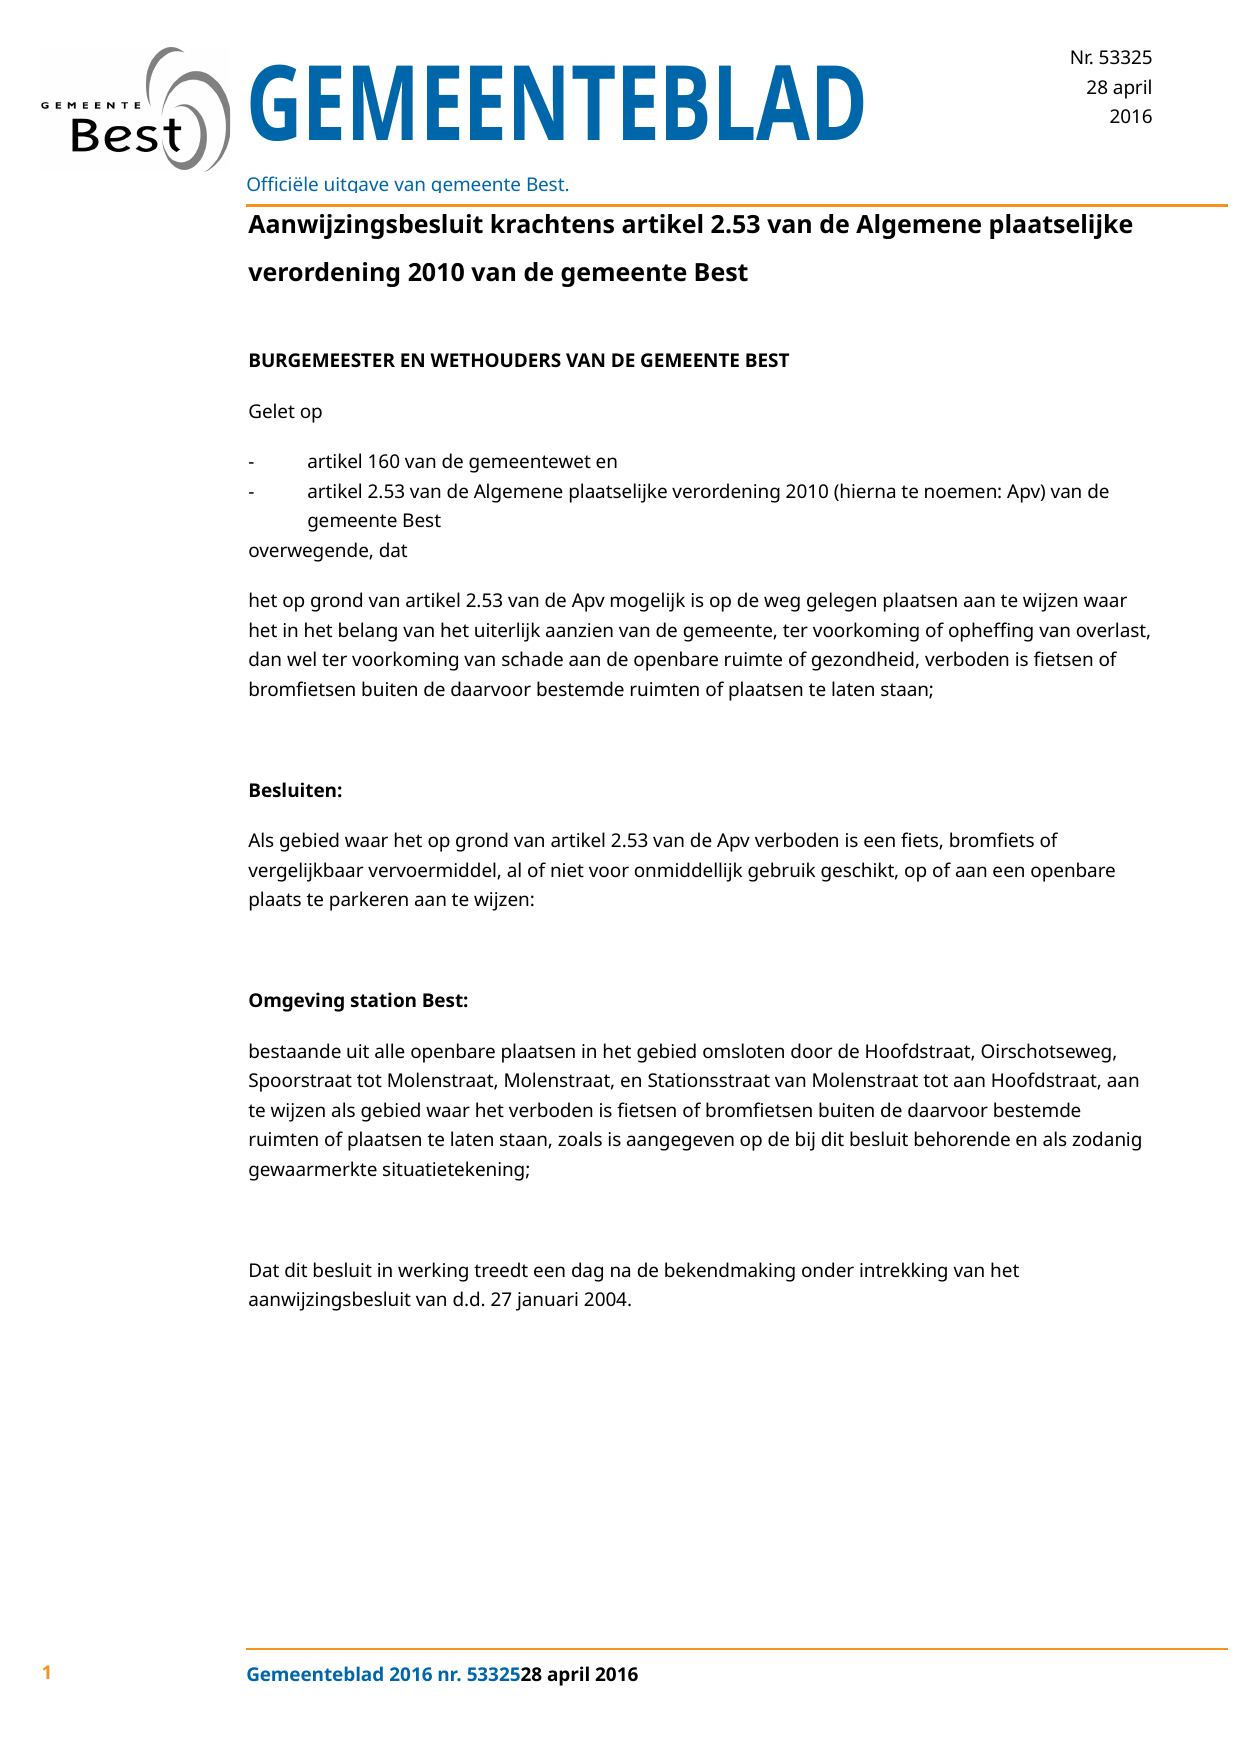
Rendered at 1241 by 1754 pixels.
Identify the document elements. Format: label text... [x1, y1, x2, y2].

text BURGEMEESTER EN WETHOUDERS VAN DE GEMEENTE BEST [248, 347, 1152, 373]
text Omgeving station Best: [248, 987, 1152, 1013]
text overwegende, dat [248, 537, 1152, 563]
text Als gebied waar het op grond van artikel 2.53 van de Apv verboden is een fiets, bromfiets of vergelijkbaar vervoermiddel, al of niet voor onmiddellijk gebruik geschikt, op of aan een openbare plaats te parkeren aan te wijzen: [248, 827, 1152, 912]
list artikel 2.53 van de Algemene plaatselijke verordening 2010 (hierna te noemen: Apv) van de gemeente Best [248, 478, 1152, 533]
text Besluiten: [248, 777, 1152, 803]
text het op grond van artikel 2.53 van de Apv mogelijk is op de weg gelegen plaatsen aan te wijzen waar het in het belang van het uiterlijk aanzien van de gemeente, ter voorkoming of opheffing van overlast, dan wel ter voorkoming van schade aan de openbare ruimte of gezondheid, verboden is fietsen of bromfietsen buiten de daarvoor bestemde ruimten of plaatsen te laten staan; [248, 587, 1152, 702]
text Dat dit besluit in werking treedt een dag na de bekendmaking onder intrekking van het aanwijzingsbesluit van d.d. 27 januari 2004. [248, 1257, 1152, 1312]
list artikel 160 van de gemeentewet en [248, 448, 1152, 474]
text Aanwijzingsbesluit krachtens artikel 2.53 van de Algemene plaatselijke verordening 2010 van de gemeente Best [248, 207, 1152, 288]
text Gelet op [248, 398, 1152, 424]
picture [41, 47, 231, 172]
text bestaande uit alle openbare plaatsen in het gebied omsloten door de Hoofdstraat, Oirschotseweg, Spoorstraat tot Molenstraat, Molenstraat, en Stationsstraat van Molenstraat tot aan Hoofdstraat, aan te wijzen als gebied waar het verboden is fietsen of bromfietsen buiten de daarvoor bestemde ruimten of plaatsen te laten staan, zoals is aangegeven op de bij dit besluit behorende en als zodanig gewaarmerkte situatietekening; [248, 1038, 1152, 1182]
